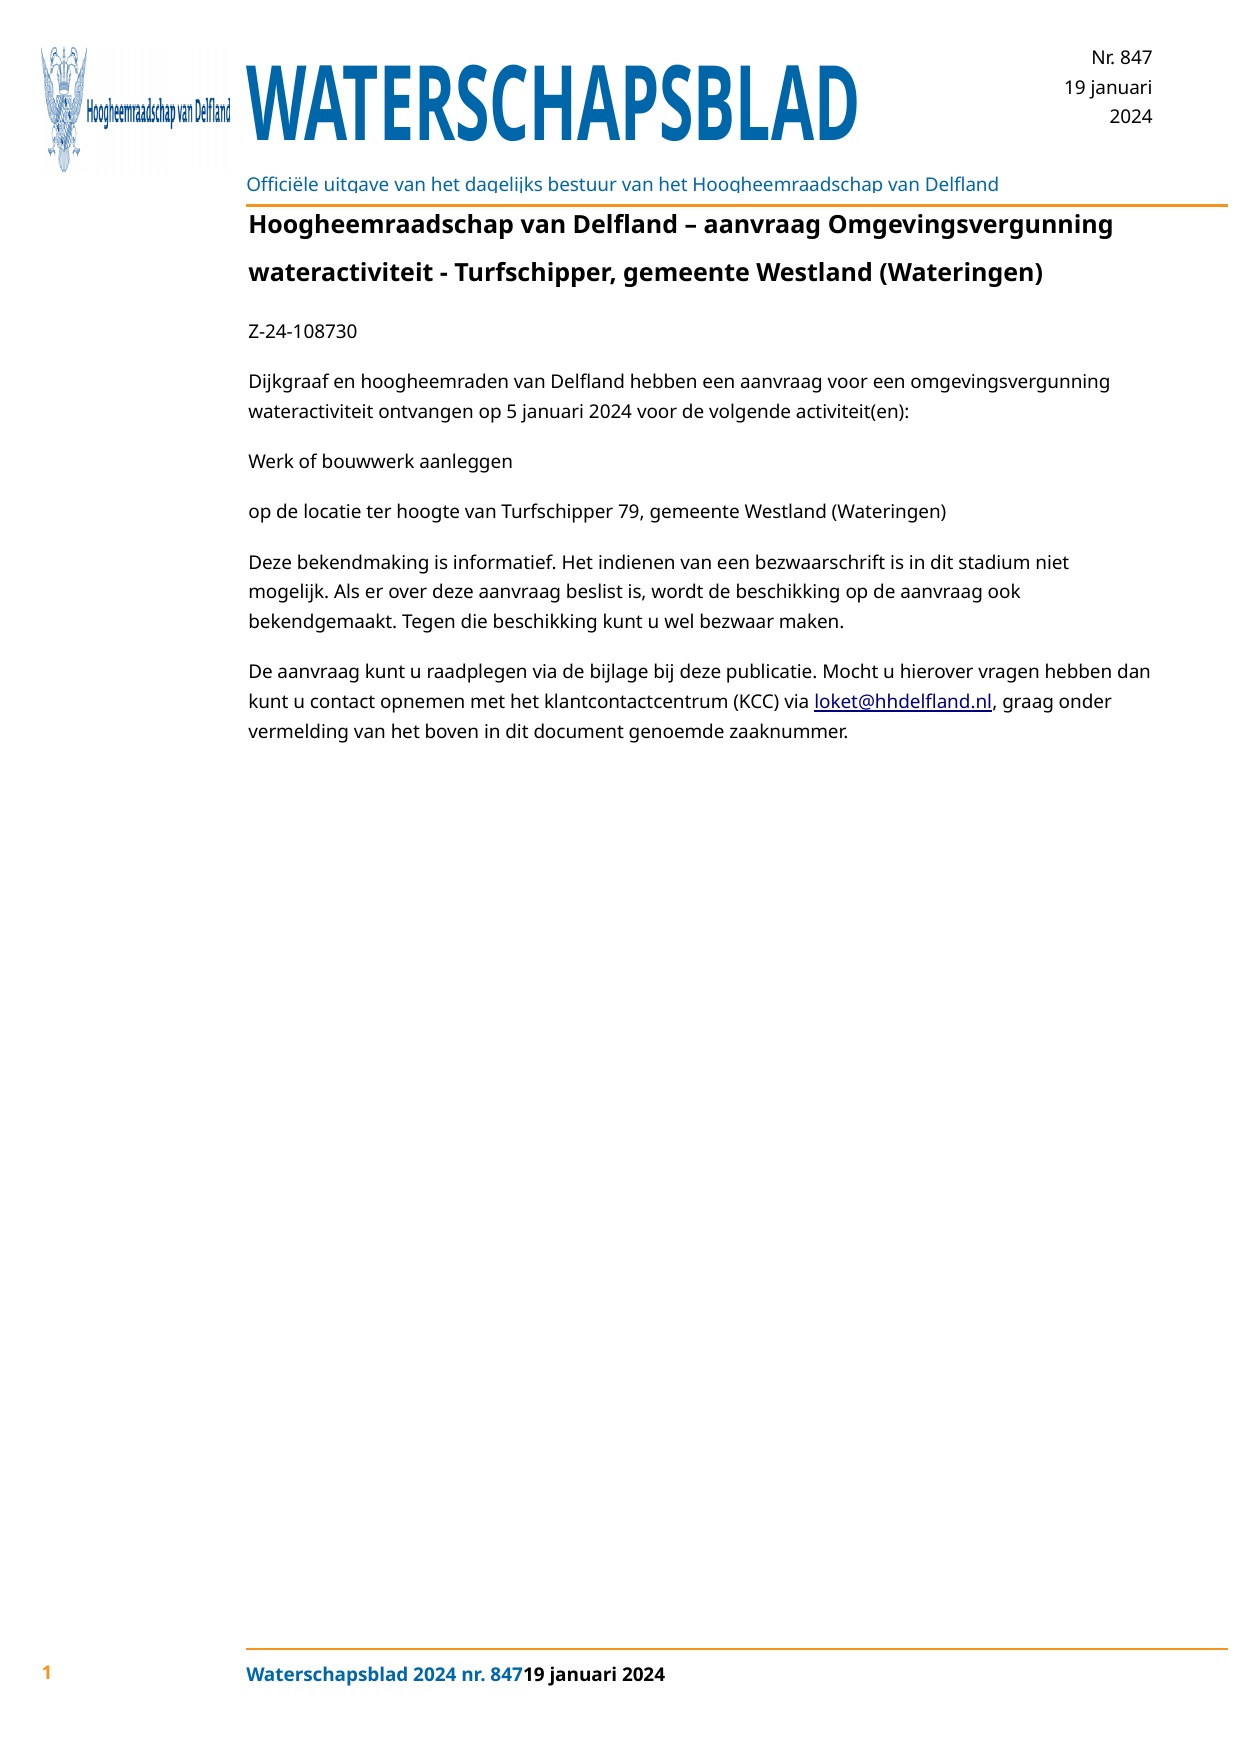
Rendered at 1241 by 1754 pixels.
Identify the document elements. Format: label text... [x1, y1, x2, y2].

text Dijkgraaf en hoogheemraden van Delfland hebben een aanvraag voor een omgevingsvergunning wateractiviteit ontvangen op 5 januari 2024 voor de volgende activiteit(en): [248, 368, 1152, 424]
picture [41, 47, 231, 172]
text op de locatie ter hoogte van Turfschipper 79, gemeente Westland (Wateringen) [248, 499, 1152, 524]
text Z-24-108730 [248, 318, 1152, 344]
text Hoogheemraadschap van Delfland – aanvraag Omgevingsvergunning wateractiviteit - Turfschipper, gemeente Westland (Wateringen) [248, 207, 1152, 288]
text Deze bekendmaking is informatief. Het indienen van een bezwaarschrift is in dit stadium niet mogelijk. Als er over deze aanvraag beslist is, wordt de beschikking op de aanvraag ook bekendgemaakt. Tegen die beschikking kunt u wel bezwaar maken. [248, 549, 1152, 634]
text Werk of bouwwerk aanleggen [248, 448, 1152, 474]
text De aanvraag kunt u raadplegen via de bijlage bij deze publicatie. Mocht u hierover vragen hebben dan kunt u contact opnemen met het klantcontactcentrum (KCC) via loket@hhdelfland.nl, graag onder vermelding van het boven in dit document genoemde zaaknummer. [248, 659, 1152, 744]
